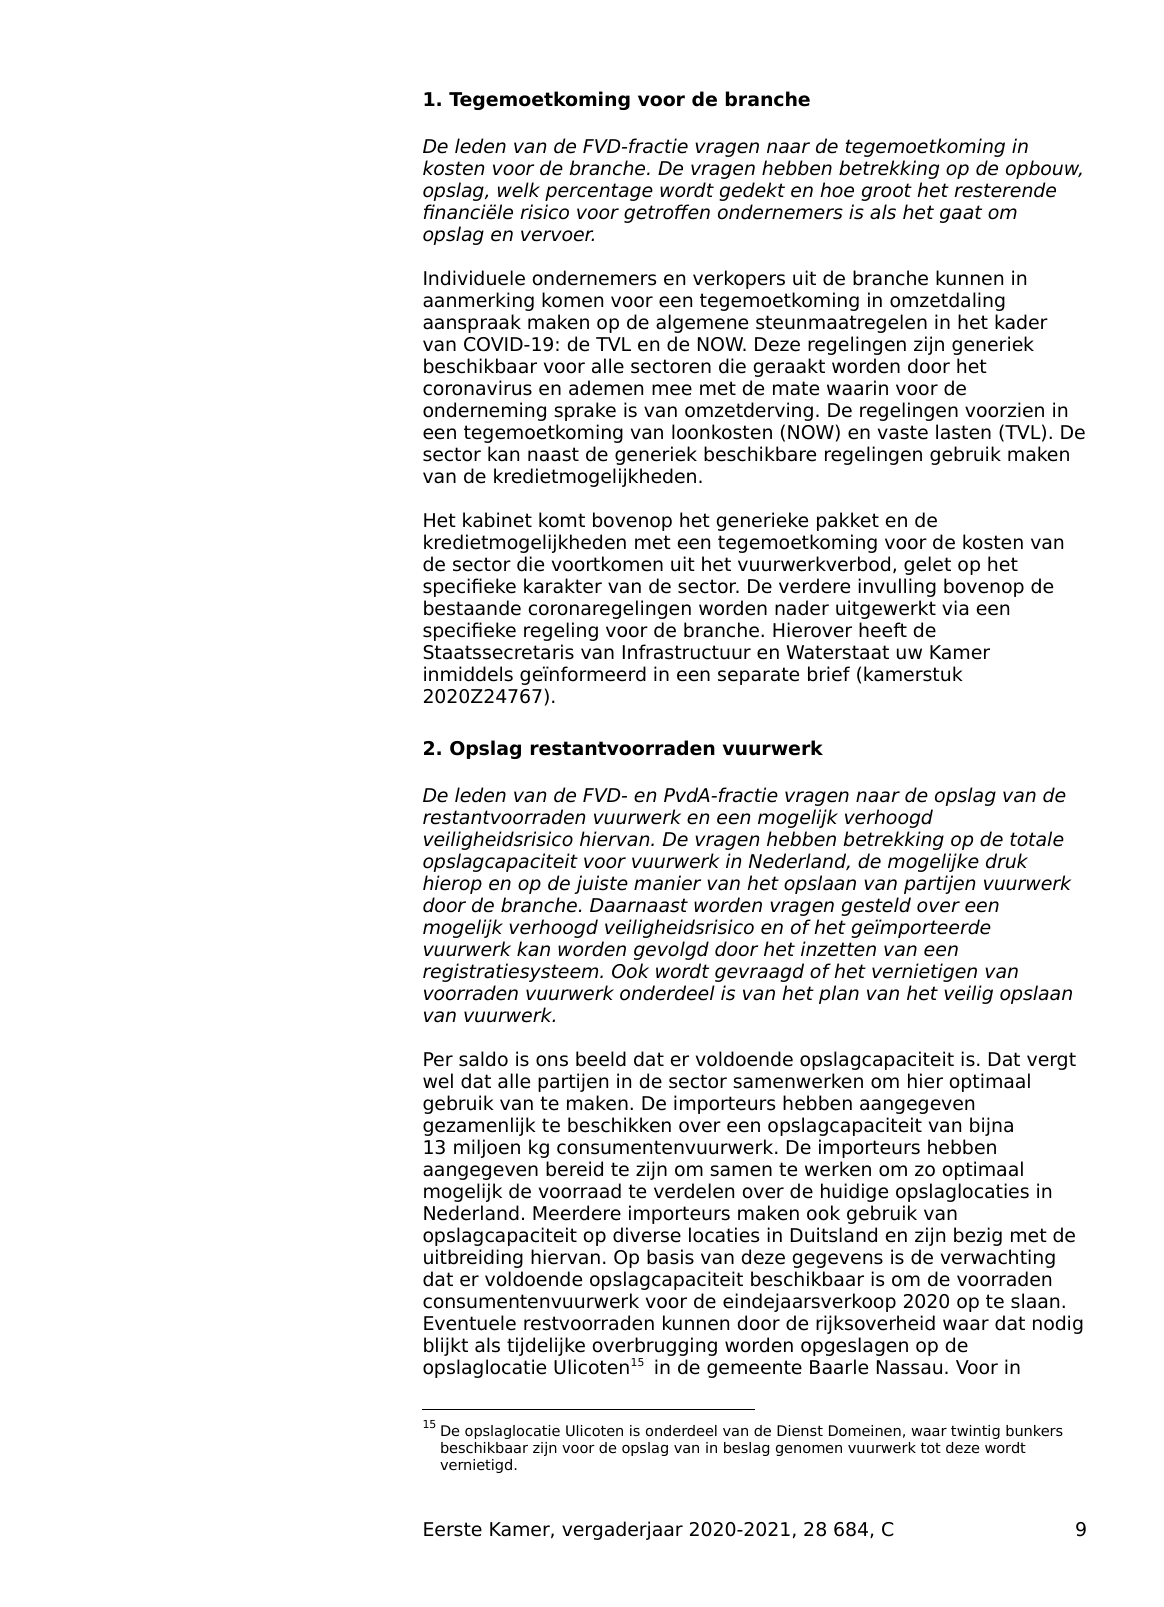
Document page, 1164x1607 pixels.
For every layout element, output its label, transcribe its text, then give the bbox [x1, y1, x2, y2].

text Het kabinet komt bovenop het generieke pakket en de kredietmogelijkheden met een tegemoetkoming voor de kosten van de sector die voortkomen uit het vuurwerkverbod, gelet op het specifieke karakter van de sector. De verdere invulling bovenop de bestaande coronaregelingen worden nader uitgewerkt via een specifieke regeling voor de branche. Hierover heeft de Staatssecretaris van Infrastructuur en Waterstaat uw Kamer inmiddels geïnformeerd in een separate brief (kamerstuk 2020Z24767). [422, 510, 1087, 708]
text Individuele ondernemers en verkopers uit de branche kunnen in aanmerking komen voor een tegemoetkoming in omzetdaling aanspraak maken op de algemene steunmaatregelen in het kader van COVID-19: de TVL en de NOW. Deze regelingen zijn generiek beschikbaar voor alle sectoren die geraakt worden door het coronavirus en ademen mee met de mate waarin voor de onderneming sprake is van omzetderving. De regelingen voorzien in een tegemoetkoming van loonkosten (NOW) en vaste lasten (TVL). De sector kan naast de generiek beschikbare regelingen gebruik maken van de kredietmogelijkheden. [422, 268, 1087, 488]
subtitle 2. Opslag restantvoorraden vuurwerk [422, 738, 1087, 760]
subtitle 1. Tegemoetkoming voor de branche [422, 89, 1087, 111]
text De opslaglocatie Ulicoten is onderdeel van de Dienst Domeinen, waar twintig bunkers beschikbaar zijn voor de opslag van in beslag genomen vuurwerk tot deze wordt vernietigd. [422, 1418, 1087, 1474]
text De leden van de FVD- en PvdA-fractie vragen naar de opslag van de restantvoorraden vuurwerk en een mogelijk verhoogd veiligheidsrisico hiervan. De vragen hebben betrekking op de totale opslagcapaciteit voor vuurwerk in Nederland, de mogelijke druk hierop en op de juiste manier van het opslaan van partijen vuurwerk door de branche. Daarnaast worden vragen gesteld over een mogelijk verhoogd veiligheidsrisico en of het geïmporteerde vuurwerk kan worden gevolgd door het inzetten van een registratiesysteem. Ook wordt gevraagd of het vernietigen van voorraden vuurwerk onderdeel is van het plan van het veilig opslaan van vuurwerk. [422, 785, 1087, 1027]
text Per saldo is ons beeld dat er voldoende opslagcapaciteit is. Dat vergt wel dat alle partijen in de sector samenwerken om hier optimaal gebruik van te maken. De importeurs hebben aangegeven gezamenlijk te beschikken over een opslagcapaciteit van bijna 13 miljoen kg consumentenvuurwerk. De importeurs hebben aangegeven bereid te zijn om samen te werken om zo optimaal mogelijk de voorraad te verdelen over de huidige opslaglocaties in Nederland. Meerdere importeurs maken ook gebruik van opslagcapaciteit op diverse locaties in Duitsland en zijn bezig met de uitbreiding hiervan. Op basis van deze gegevens is de verwachting dat er voldoende opslagcapaciteit beschikbaar is om de voorraden consumentenvuurwerk voor de eindejaarsverkoop 2020 op te slaan. Eventuele restvoorraden kunnen door de rijksoverheid waar dat nodig blijkt als tijdelijke overbrugging worden opgeslagen op de opslaglocatie Ulicoten in de gemeente Baarle Nassau. Voor in [422, 1049, 1087, 1378]
text De leden van de FVD-fractie vragen naar de tegemoetkoming in kosten voor de branche. De vragen hebben betrekking op de opbouw, opslag, welk percentage wordt gedekt en hoe groot het resterende financiële risico voor getroffen ondernemers is als het gaat om opslag en vervoer. [422, 136, 1087, 246]
